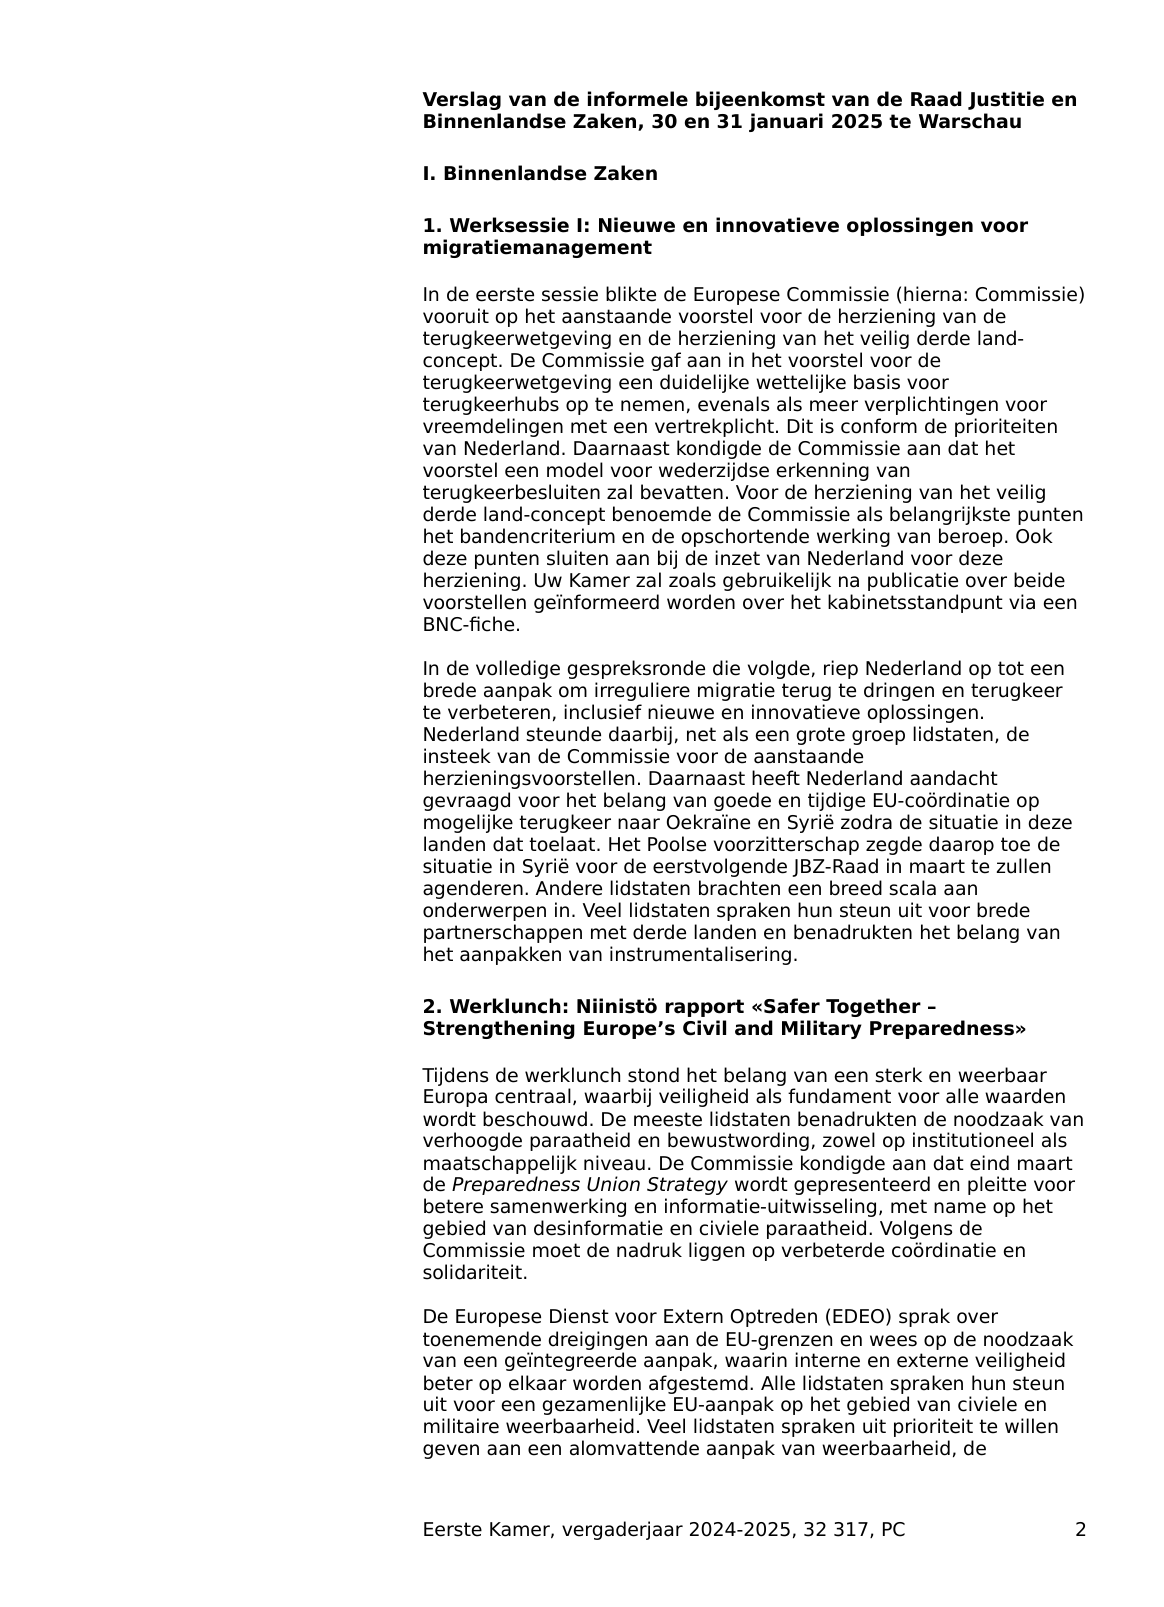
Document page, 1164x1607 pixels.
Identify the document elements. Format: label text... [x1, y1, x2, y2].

subtitle Verslag van de informele bijeenkomst van de Raad Justitie en Binnenlandse Zaken, 30 en 31 januari 2025 te Warschau [422, 89, 1087, 133]
text De Europese Dienst voor Extern Optreden (EDEO) sprak over toenemende dreigingen aan de EU-grenzen en wees op de noodzaak van een geïntegreerde aanpak, waarin interne en externe veiligheid beter op elkaar worden afgestemd. Alle lidstaten spraken hun steun uit voor een gezamenlijke EU-aanpak op het gebied van civiele en militaire weerbaarheid. Veel lidstaten spraken uit prioriteit te willen geven aan een alomvattende aanpak van weerbaarheid, de [422, 1306, 1087, 1460]
subtitle 2. Werklunch: Niinistö rapport «Safer Together – Strengthening Europe’s Civil and Military Preparedness» [422, 996, 1087, 1039]
text In de eerste sessie blikte de Europese Commissie (hierna: Commissie) vooruit op het aanstaande voorstel voor de herziening van de terugkeerwetgeving en de herziening van het veilig derde land-concept. De Commissie gaf aan in het voorstel voor de terugkeerwetgeving een duidelijke wettelijke basis voor terugkeerhubs op te nemen, evenals als meer verplichtingen voor vreemdelingen met een vertrekplicht. Dit is conform de prioriteiten van Nederland. Daarnaast kondigde de Commissie aan dat het voorstel een model voor wederzijdse erkenning van terugkeerbesluiten zal bevatten. Voor de herziening van het veilig derde land-concept benoemde de Commissie als belangrijkste punten het bandencriterium en de opschortende werking van beroep. Ook deze punten sluiten aan bij de inzet van Nederland voor deze herziening. Uw Kamer zal zoals gebruikelijk na publicatie over beide voorstellen geïnformeerd worden over het kabinetsstandpunt via een BNC-fiche. [422, 284, 1087, 636]
subtitle I. Binnenlandse Zaken [422, 163, 1087, 185]
text In de volledige gespreksronde die volgde, riep Nederland op tot een brede aanpak om irreguliere migratie terug te dringen en terugkeer te verbeteren, inclusief nieuwe en innovatieve oplossingen. Nederland steunde daarbij, net als een grote groep lidstaten, de insteek van de Commissie voor de aanstaande herzieningsvoorstellen. Daarnaast heeft Nederland aandacht gevraagd voor het belang van goede en tijdige EU-coördinatie op mogelijke terugkeer naar Oekraïne en Syrië zodra de situatie in deze landen dat toelaat. Het Poolse voorzitterschap zegde daarop toe de situatie in Syrië voor de eerstvolgende JBZ-Raad in maart te zullen agenderen. Andere lidstaten brachten een breed scala aan onderwerpen in. Veel lidstaten spraken hun steun uit voor brede partnerschappen met derde landen en benadrukten het belang van het aanpakken van instrumentalisering. [422, 658, 1087, 966]
subtitle 1. Werksessie I: Nieuwe en innovatieve oplossingen voor migratiemanagement [422, 215, 1087, 259]
text Tijdens de werklunch stond het belang van een sterk en weerbaar Europa centraal, waarbij veiligheid als fundament voor alle waarden wordt beschouwd. De meeste lidstaten benadrukten de noodzaak van verhoogde paraatheid en bewustwording, zowel op institutioneel als maatschappelijk niveau. De Commissie kondigde aan dat eind maart de Preparedness Union Strategy wordt gepresenteerd en pleitte voor betere samenwerking en informatie-uitwisseling, met name op het gebied van desinformatie en civiele paraatheid. Volgens de Commissie moet de nadruk liggen op verbeterde coördinatie en solidariteit. [422, 1064, 1087, 1284]
